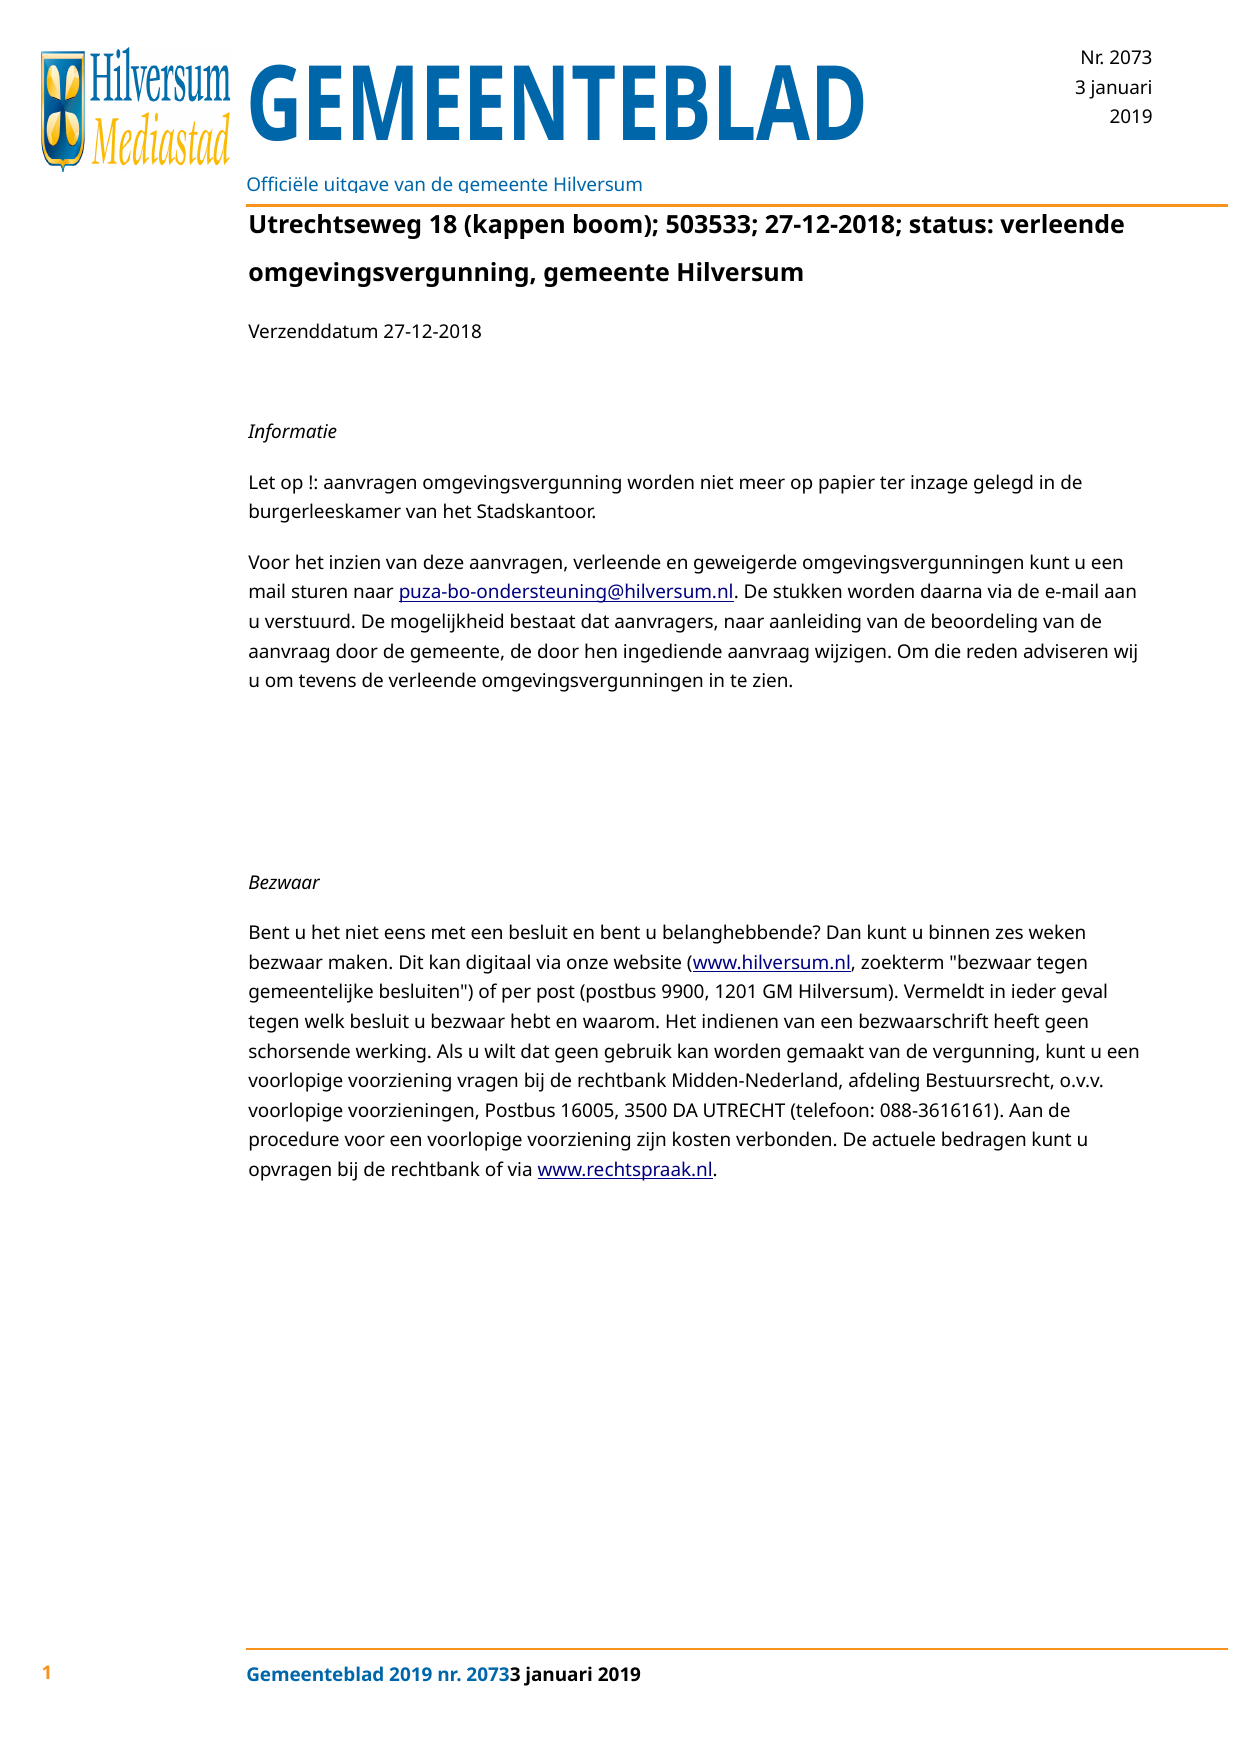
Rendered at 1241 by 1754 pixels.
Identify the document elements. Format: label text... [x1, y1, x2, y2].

picture [41, 47, 231, 172]
text Verzenddatum 27-12-2018 [248, 318, 1152, 344]
text Bent u het niet eens met een besluit en bent u belanghebbende? Dan kunt u binnen zes weken bezwaar maken. Dit kan digitaal via onze website (www.hilversum.nl, zoekterm "bezwaar tegen gemeentelijke besluiten") of per post (postbus 9900, 1201 GM Hilversum). Vermeldt in ieder geval tegen welk besluit u bezwaar hebt en waarom. Het indienen van een bezwaarschrift heeft geen schorsende werking. Als u wilt dat geen gebruik kan worden gemaakt van de vergunning, kunt u een voorlopige voorziening vragen bij de rechtbank Midden-Nederland, afdeling Bestuursrecht, o.v.v. voorlopige voorzieningen, Postbus 16005, 3500 DA UTRECHT (telefoon: 088-3616161). Aan de procedure voor een voorlopige voorziening zijn kosten verbonden. De actuele bedragen kunt u opvragen bij de rechtbank of via www.rechtspraak.nl. [248, 919, 1152, 1182]
text Informatie [248, 419, 1152, 444]
text Utrechtseweg 18 (kappen boom); 503533; 27-12-2018; status: verleende omgevingsvergunning, gemeente Hilversum [248, 207, 1152, 288]
text Bezwaar [248, 869, 1152, 895]
text Let op !: aanvragen omgevingsvergunning worden niet meer op papier ter inzage gelegd in de burgerleeskamer van het Stadskantoor. [248, 469, 1152, 524]
text Voor het inzien van deze aanvragen, verleende en geweigerde omgevingsvergunningen kunt u een mail sturen naar puza-bo-ondersteuning@hilversum.nl. De stukken worden daarna via de e-mail aan u verstuurd. De mogelijkheid bestaat dat aanvragers, naar aanleiding van de beoordeling van de aanvraag door de gemeente, de door hen ingediende aanvraag wijzigen. Om die reden adviseren wij u om tevens de verleende omgevingsvergunningen in te zien. [248, 549, 1152, 693]
